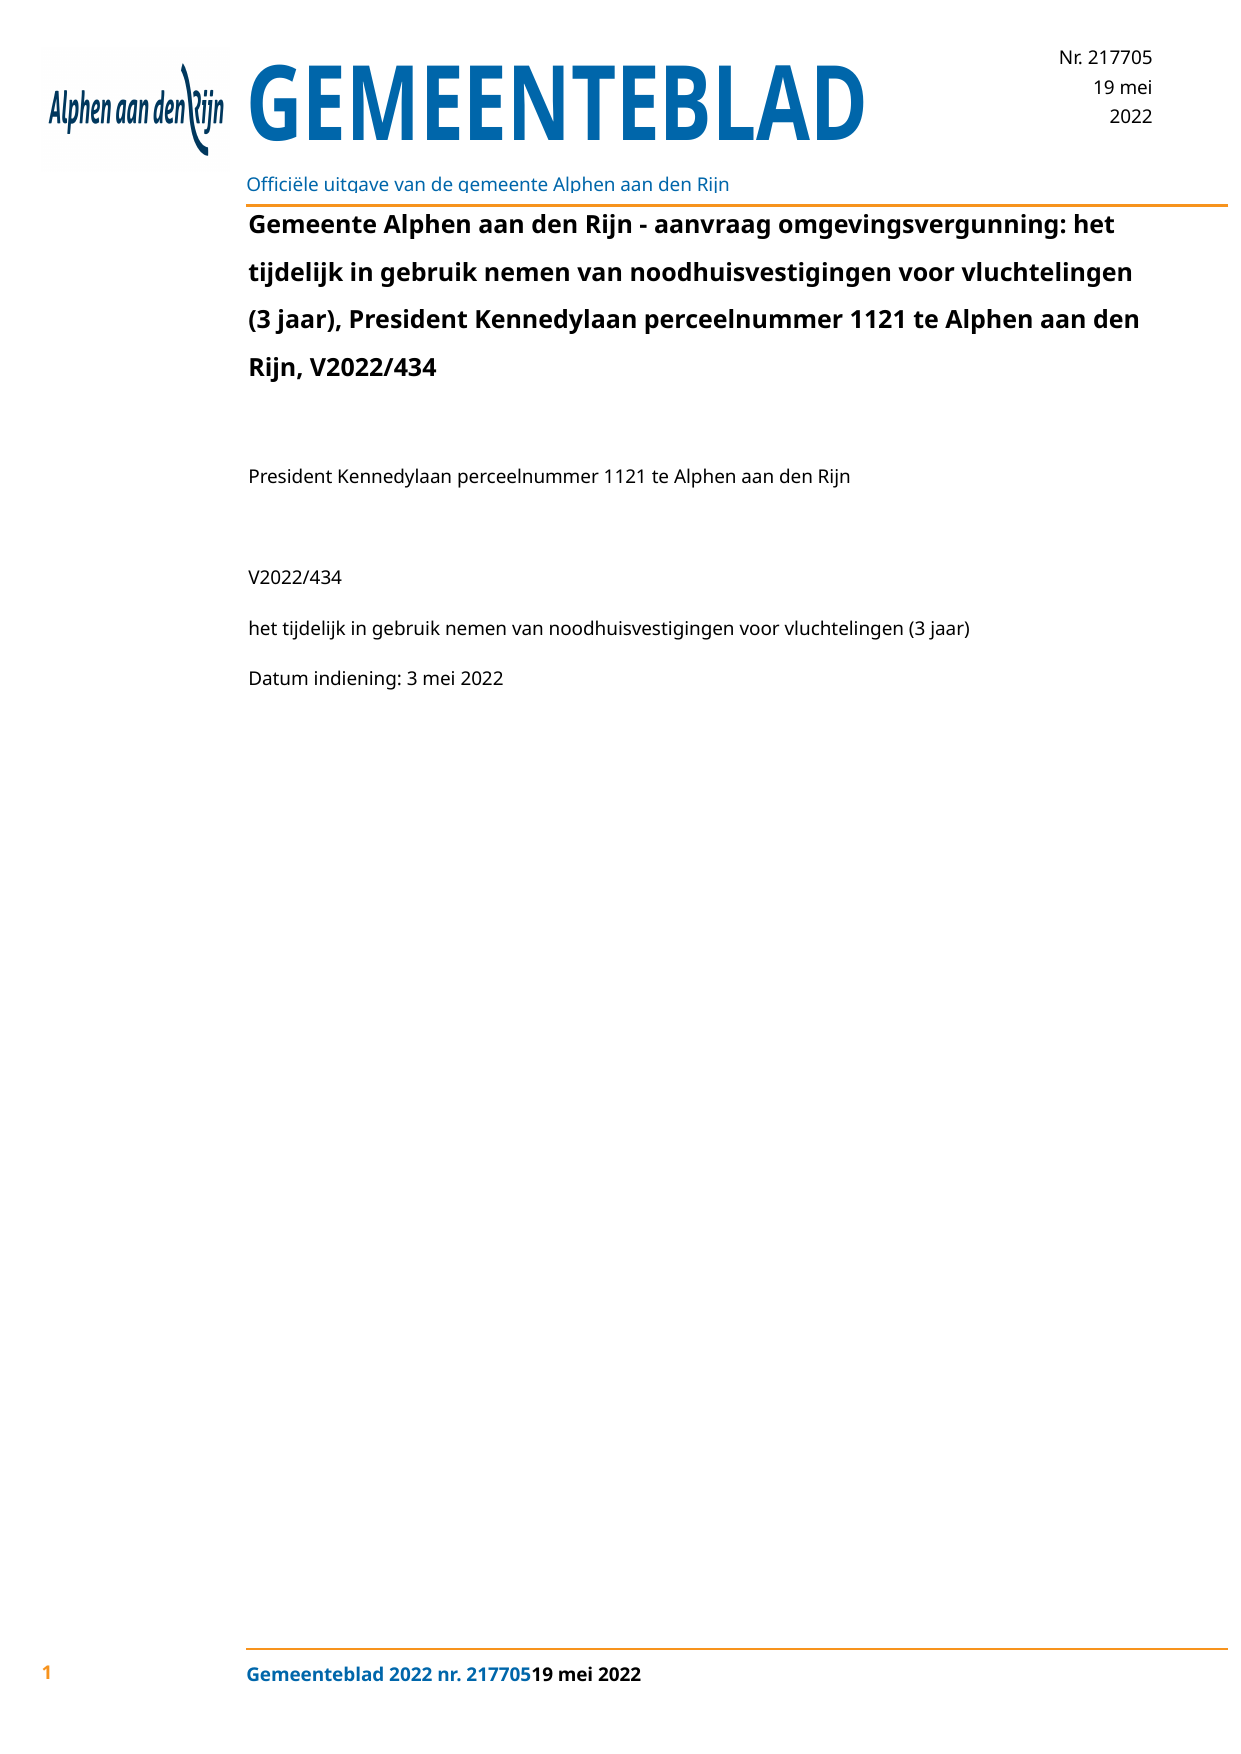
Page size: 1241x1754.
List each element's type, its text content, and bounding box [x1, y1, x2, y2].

text het tijdelijk in gebruik nemen van noodhuisvestigingen voor vluchtelingen (3 jaar) [248, 615, 1152, 641]
text Gemeente Alphen aan den Rijn - aanvraag omgevingsvergunning: het tijdelijk in gebruik nemen van noodhuisvestigingen voor vluchtelingen (3 jaar), President Kennedylaan perceelnummer 1121 te Alphen aan den Rijn, V2022/434 [248, 207, 1152, 384]
text V2022/434 [248, 564, 1152, 590]
text President Kennedylaan perceelnummer 1121 te Alphen aan den Rijn [248, 463, 1152, 489]
picture [41, 47, 231, 172]
text Datum indiening: 3 mei 2022 [248, 665, 1152, 691]
